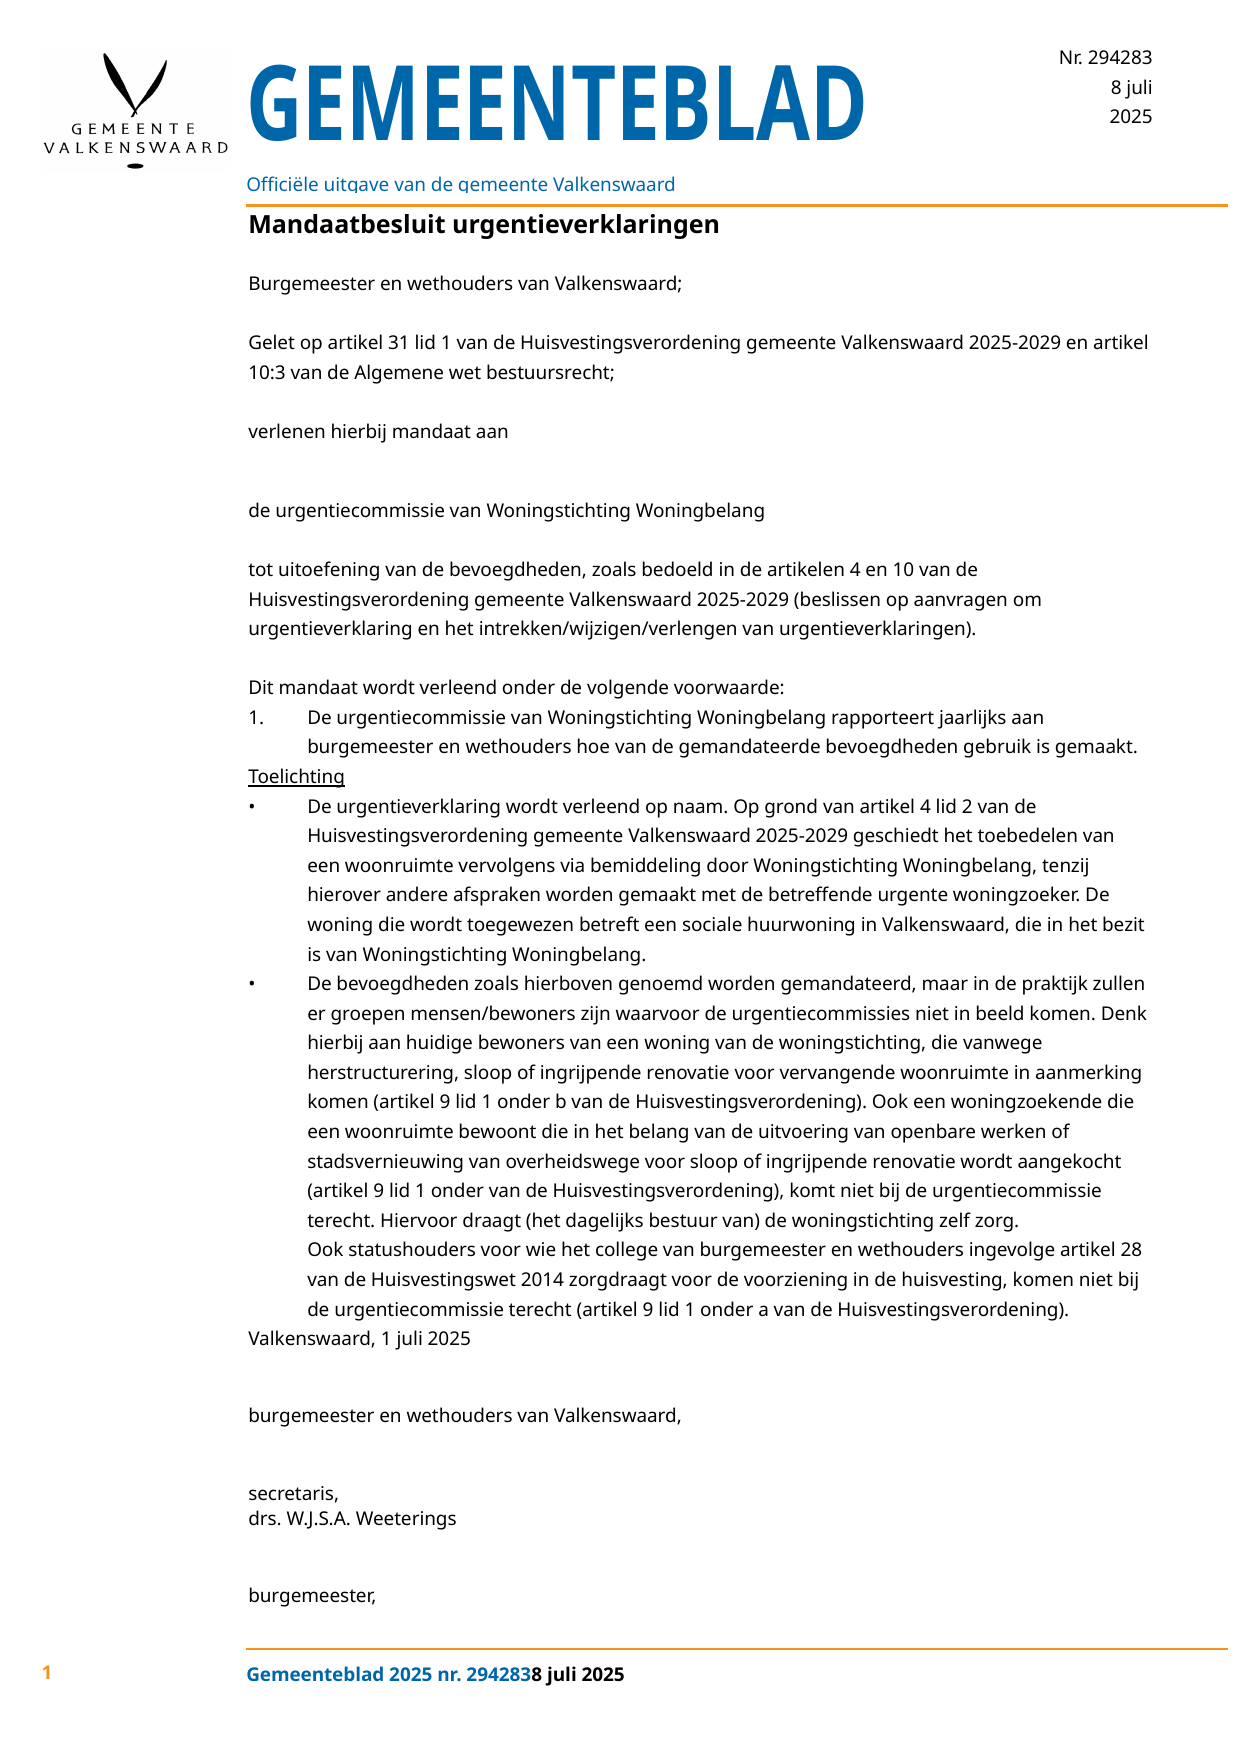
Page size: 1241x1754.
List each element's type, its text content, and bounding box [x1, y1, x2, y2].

picture [41, 47, 231, 172]
text tot uitoefening van de bevoegdheden, zoals bedoeld in de artikelen 4 en 10 van de Huisvestingsverordening gemeente Valkenswaard 2025-2029 (beslissen op aanvragen om urgentieverklaring en het intrekken/wijzigen/verlengen van urgentieverklaringen). [248, 556, 1152, 641]
text Dit mandaat wordt verleend onder de volgende voorwaarde: [248, 674, 1152, 700]
text Gelet op artikel 31 lid 1 van de Huisvestingsverordening gemeente Valkenswaard 2025-2029 en artikel 10:3 van de Algemene wet bestuursrecht; [248, 329, 1152, 385]
list De urgentieverklaring wordt verleend op naam. Op grond van artikel 4 lid 2 van de Huisvestingsverordening gemeente Valkenswaard 2025-2029 geschiedt het toebedelen van een woonruimte vervolgens via bemiddeling door Woningstichting Woningbelang, tenzij hierover andere afspraken worden gemaakt met de betreffende urgente woningzoeker. De woning die wordt toegewezen betreft een sociale huurwoning in Valkenswaard, die in het bezit is van Woningstichting Woningbelang. [248, 793, 1152, 967]
text burgemeester en wethouders van Valkenswaard, [248, 1403, 1152, 1428]
list De bevoegdheden zoals hierboven genoemd worden gemandateerd, maar in de praktijk zullen er groepen mensen/bewoners zijn waarvoor de urgentiecommissies niet in beeld komen. Denk hierbij aan huidige bewoners van een woning van de woningstichting, die vanwege herstructurering, sloop of ingrijpende renovatie voor vervangende woonruimte in aanmerking komen (artikel 9 lid 1 onder b van de Huisvestingsverordening). Ook een woningzoekende die een woonruimte bewoont die in het belang van de uitvoering van openbare werken of stadsvernieuwing van overheidswege voor sloop of ingrijpende renovatie wordt aangekocht (artikel 9 lid 1 onder van de Huisvestingsverordening), komt niet bij de urgentiecommissie terecht. Hiervoor draagt (het dagelijks bestuur van) de woningstichting zelf zorg. [248, 970, 1152, 1233]
list De urgentiecommissie van Woningstichting Woningbelang rapporteert jaarlijks aan burgemeester en wethouders hoe van de gemandateerde bevoegdheden gebruik is gemaakt. [248, 704, 1152, 759]
text verlenen hierbij mandaat aan [248, 418, 1152, 444]
text burgemeester, [248, 1583, 1152, 1608]
text de urgentiecommissie van Woningstichting Woningbelang [248, 497, 1152, 523]
text Toelichting [248, 763, 1152, 789]
text Burgemeester en wethouders van Valkenswaard; [248, 270, 1152, 296]
text Mandaatbesluit urgentieverklaringen [248, 207, 1152, 241]
text drs. W.J.S.A. Weeterings [248, 1506, 1152, 1531]
text Valkenswaard, 1 juli 2025 [248, 1325, 1152, 1351]
text secretaris, [248, 1480, 1152, 1506]
list Ook statushouders voor wie het college van burgemeester en wethouders ingevolge artikel 28 van de Huisvestingswet 2014 zorgdraagt voor de voorziening in de huisvesting, komen niet bij de urgentiecommissie terecht (artikel 9 lid 1 onder a van de Huisvestingsverordening). [248, 1237, 1152, 1322]
